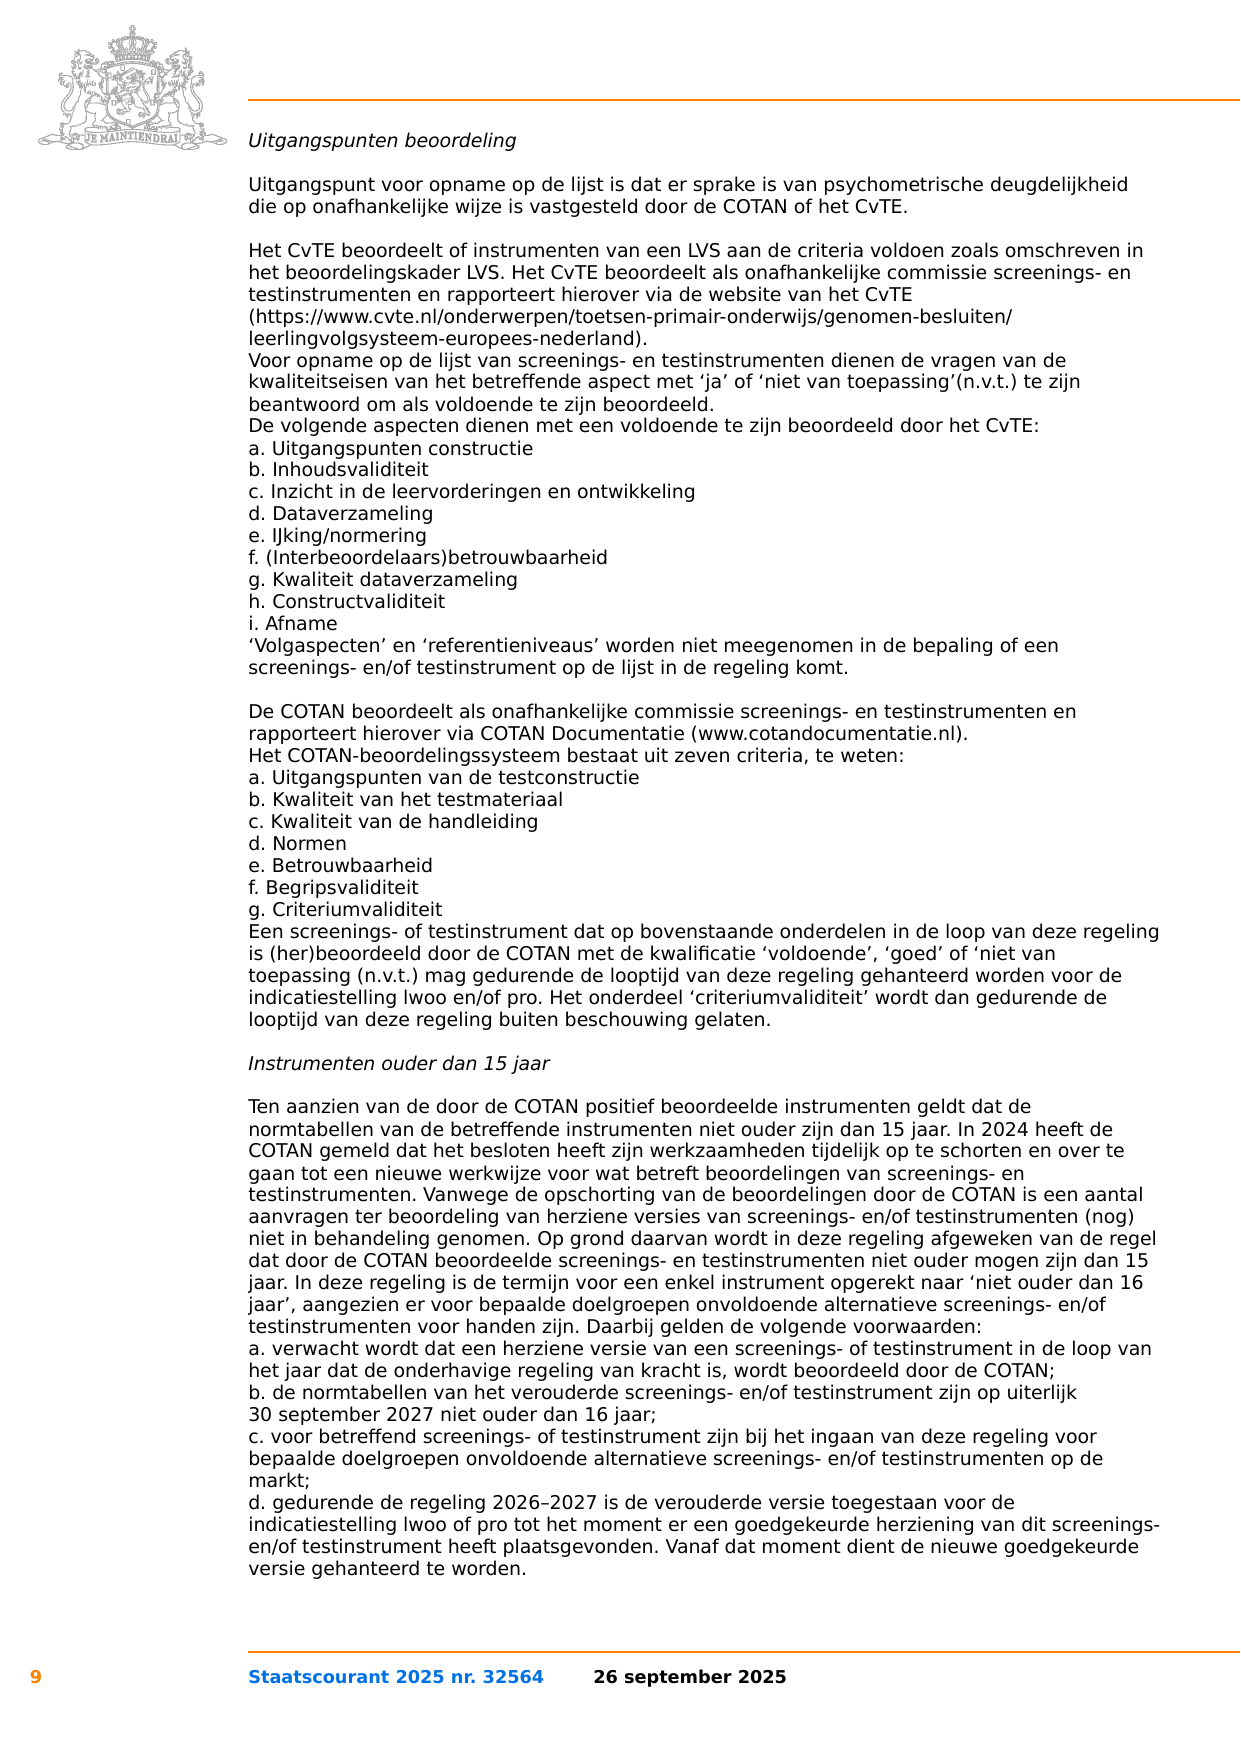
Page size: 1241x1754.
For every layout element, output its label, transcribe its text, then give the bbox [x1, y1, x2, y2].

text a. verwacht wordt dat een herziene versie van een screenings- of testinstrument in de loop van het jaar dat de onderhavige regeling van kracht is, wordt beoordeeld door de COTAN; [248, 1338, 1163, 1382]
text c. voor betreffend screenings- of testinstrument zijn bij het ingaan van deze regeling voor bepaalde doelgroepen onvoldoende alternatieve screenings- en/of testinstrumenten op de markt; [248, 1426, 1163, 1492]
text Voor opname op de lijst van screenings- en testinstrumenten dienen de vragen van de kwaliteitseisen van het betreffende aspect met ‘ja’ of ‘niet van toepassing’(n.v.t.) te zijn beantwoord om als voldoende te zijn beoordeeld. [248, 349, 1163, 415]
text g. Kwaliteit dataverzameling [248, 569, 1163, 591]
picture [38, 25, 227, 150]
text a. Uitgangspunten constructie [248, 437, 1163, 459]
text d. Normen [248, 833, 1163, 855]
text Ten aanzien van de door de COTAN positief beoordeelde instrumenten geldt dat de normtabellen van de betreffende instrumenten niet ouder zijn dan 15 jaar. In 2024 heeft de COTAN gemeld dat het besloten heeft zijn werkzaamheden tijdelijk op te schorten en over te gaan tot een nieuwe werkwijze voor wat betreft beoordelingen van screenings- en testinstrumenten. Vanwege de opschorting van de beoordelingen door de COTAN is een aantal aanvragen ter beoordeling van herziene versies van screenings- en/of testinstrumenten (nog) niet in behandeling genomen. Op grond daarvan wordt in deze regeling afgeweken van de regel dat door de COTAN beoordeelde screenings- en testinstrumenten niet ouder mogen zijn dan 15 jaar. In deze regeling is de termijn voor een enkel instrument opgerekt naar ‘niet ouder dan 16 jaar’, aangezien er voor bepaalde doelgroepen onvoldoende alternatieve screenings- en/of testinstrumenten voor handen zijn. Daarbij gelden de volgende voorwaarden: [248, 1096, 1163, 1338]
text ‘Volgaspecten’ en ‘referentieniveaus’ worden niet meegenomen in de bepaling of een screenings- en/of testinstrument op de lijst in de regeling komt. [248, 635, 1163, 679]
text c. Kwaliteit van de handleiding [248, 811, 1163, 833]
text Een screenings- of testinstrument dat op bovenstaande onderdelen in de loop van deze regeling is (her)beoordeeld door de COTAN met de kwalificatie ‘voldoende’, ‘goed’ of ‘niet van toepassing (n.v.t.) mag gedurende de looptijd van deze regeling gehanteerd worden voor de indicatiestelling lwoo en/of pro. Het onderdeel ‘criteriumvaliditeit’ wordt dan gedurende de looptijd van deze regeling buiten beschouwing gelaten. [248, 921, 1163, 1031]
text d. Dataverzameling [248, 503, 1163, 525]
text a. Uitgangspunten van de testconstructie [248, 767, 1163, 789]
text f. Begripsvaliditeit [248, 877, 1163, 899]
text g. Criteriumvaliditeit [248, 899, 1163, 921]
text De volgende aspecten dienen met een voldoende te zijn beoordeeld door het CvTE: [248, 415, 1163, 437]
text b. Kwaliteit van het testmateriaal [248, 789, 1163, 811]
text c. Inzicht in de leervorderingen en ontwikkeling [248, 481, 1163, 503]
text e. Betrouwbaarheid [248, 855, 1163, 877]
text e. IJking/normering [248, 525, 1163, 547]
subtitle Instrumenten ouder dan 15 jaar [248, 1053, 1163, 1074]
text i. Afname [248, 613, 1163, 635]
text f. (Interbeoordelaars)betrouwbaarheid [248, 547, 1163, 569]
text h. Constructvaliditeit [248, 591, 1163, 613]
text Het COTAN-beoordelingssysteem bestaat uit zeven criteria, te weten: [248, 745, 1163, 767]
text Uitgangspunt voor opname op de lijst is dat er sprake is van psychometrische deugdelijkheid die op onafhankelijke wijze is vastgesteld door de COTAN of het CvTE. [248, 174, 1163, 218]
text De COTAN beoordeelt als onafhankelijke commissie screenings- en testinstrumenten en rapporteert hierover via COTAN Documentatie (www.cotandocumentatie.nl). [248, 701, 1163, 745]
text b. Inhoudsvaliditeit [248, 459, 1163, 481]
text b. de normtabellen van het verouderde screenings- en/of testinstrument zijn op uiterlijk 30 september 2027 niet ouder dan 16 jaar; [248, 1382, 1163, 1426]
text Het CvTE beoordeelt of instrumenten van een LVS aan de criteria voldoen zoals omschreven in het beoordelingskader LVS. Het CvTE beoordeelt als onafhankelijke commissie screenings- en testinstrumenten en rapporteert hierover via de website van het CvTE (https://www.cvte.nl/onderwerpen/toetsen-primair-onderwijs/genomen-besluiten/leerlingvolgsysteem-europees-nederland). [248, 239, 1163, 349]
text d. gedurende de regeling 2026–2027 is de verouderde versie toegestaan voor de indicatiestelling lwoo of pro tot het moment er een goedgekeurde herziening van dit screenings- en/of testinstrument heeft plaatsgevonden. Vanaf dat moment dient de nieuwe goedgekeurde versie gehanteerd te worden. [248, 1492, 1163, 1580]
subtitle Uitgangspunten beoordeling [248, 130, 1163, 152]
